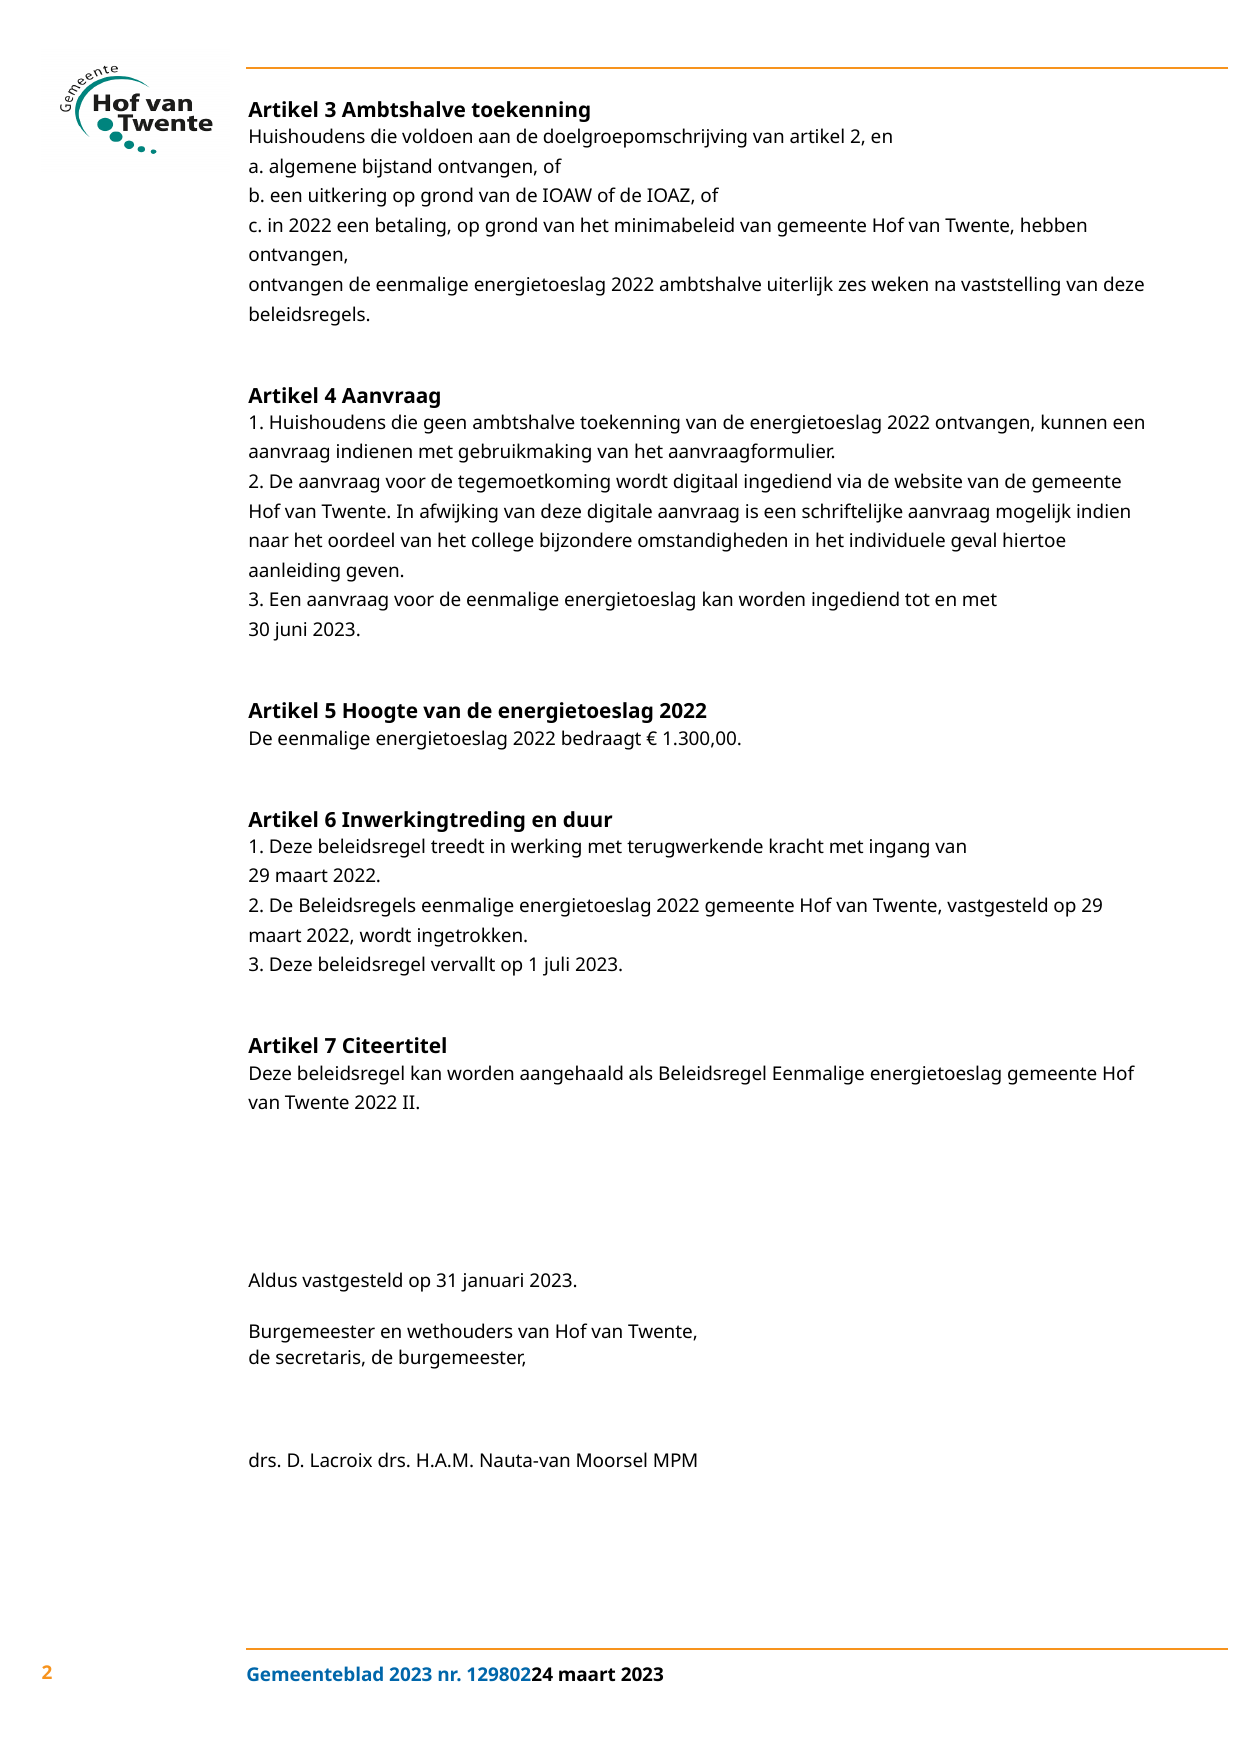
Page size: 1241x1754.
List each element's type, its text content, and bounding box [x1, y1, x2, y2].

text 3. Deze beleidsregel vervallt op 1 juli 2023. [248, 951, 1152, 977]
text Artikel 3 Ambtshalve toekenning [248, 95, 1152, 123]
text 2. De Beleidsregels eenmalige energietoeslag 2022 gemeente Hof van Twente, vastgesteld op 29 maart 2022, wordt ingetrokken. [248, 892, 1152, 948]
text b. een uitkering op grond van de IOAW of de IOAZ, of [248, 182, 1152, 208]
text 3. Een aanvraag voor de eenmalige energietoeslag kan worden ingediend tot en met [248, 587, 1152, 612]
picture [41, 47, 231, 172]
text drs. D. Lacroix drs. H.A.M. Nauta-van Moorsel MPM [248, 1447, 1152, 1473]
text Artikel 4 Aanvraag [248, 381, 1152, 409]
text 1. Deze beleidsregel treedt in werking met terugwerkende kracht met ingang van [248, 833, 1152, 859]
text Aldus vastgesteld op 31 januari 2023. [248, 1267, 1152, 1293]
text ontvangen de eenmalige energietoeslag 2022 ambtshalve uiterlijk zes weken na vaststelling van deze beleidsregels. [248, 271, 1152, 326]
text Artikel 7 Citeertitel [248, 1031, 1152, 1060]
text a. algemene bijstand ontvangen, of [248, 153, 1152, 178]
text 2. De aanvraag voor de tegemoetkoming wordt digitaal ingediend via de website van de gemeente Hof van Twente. In afwijking van deze digitale aanvraag is een schriftelijke aanvraag mogelijk indien naar het oordeel van het college bijzondere omstandigheden in het individuele geval hiertoe aanleiding geven. [248, 468, 1152, 583]
text Deze beleidsregel kan worden aangehaald als Beleidsregel Eenmalige energietoeslag gemeente Hof van Twente 2022 II. [248, 1060, 1152, 1115]
text De eenmalige energietoeslag 2022 bedraagt € 1.300,00. [248, 725, 1152, 750]
text c. in 2022 een betaling, op grond van het minimabeleid van gemeente Hof van Twente, hebben ontvangen, [248, 212, 1152, 267]
text 30 juni 2023. [248, 616, 1152, 642]
text 29 maart 2022. [248, 863, 1152, 888]
text 1. Huishoudens die geen ambtshalve toekenning van de energietoeslag 2022 ontvangen, kunnen een aanvraag indienen met gebruikmaking van het aanvraagformulier. [248, 409, 1152, 464]
text de secretaris, de burgemeester, [248, 1344, 1152, 1370]
text Artikel 6 Inwerkingtreding en duur [248, 805, 1152, 833]
text Huishoudens die voldoen aan de doelgroepomschrijving van artikel 2, en [248, 123, 1152, 149]
text Artikel 5 Hoogte van de energietoeslag 2022 [248, 696, 1152, 725]
text Burgemeester en wethouders van Hof van Twente, [248, 1318, 1152, 1344]
